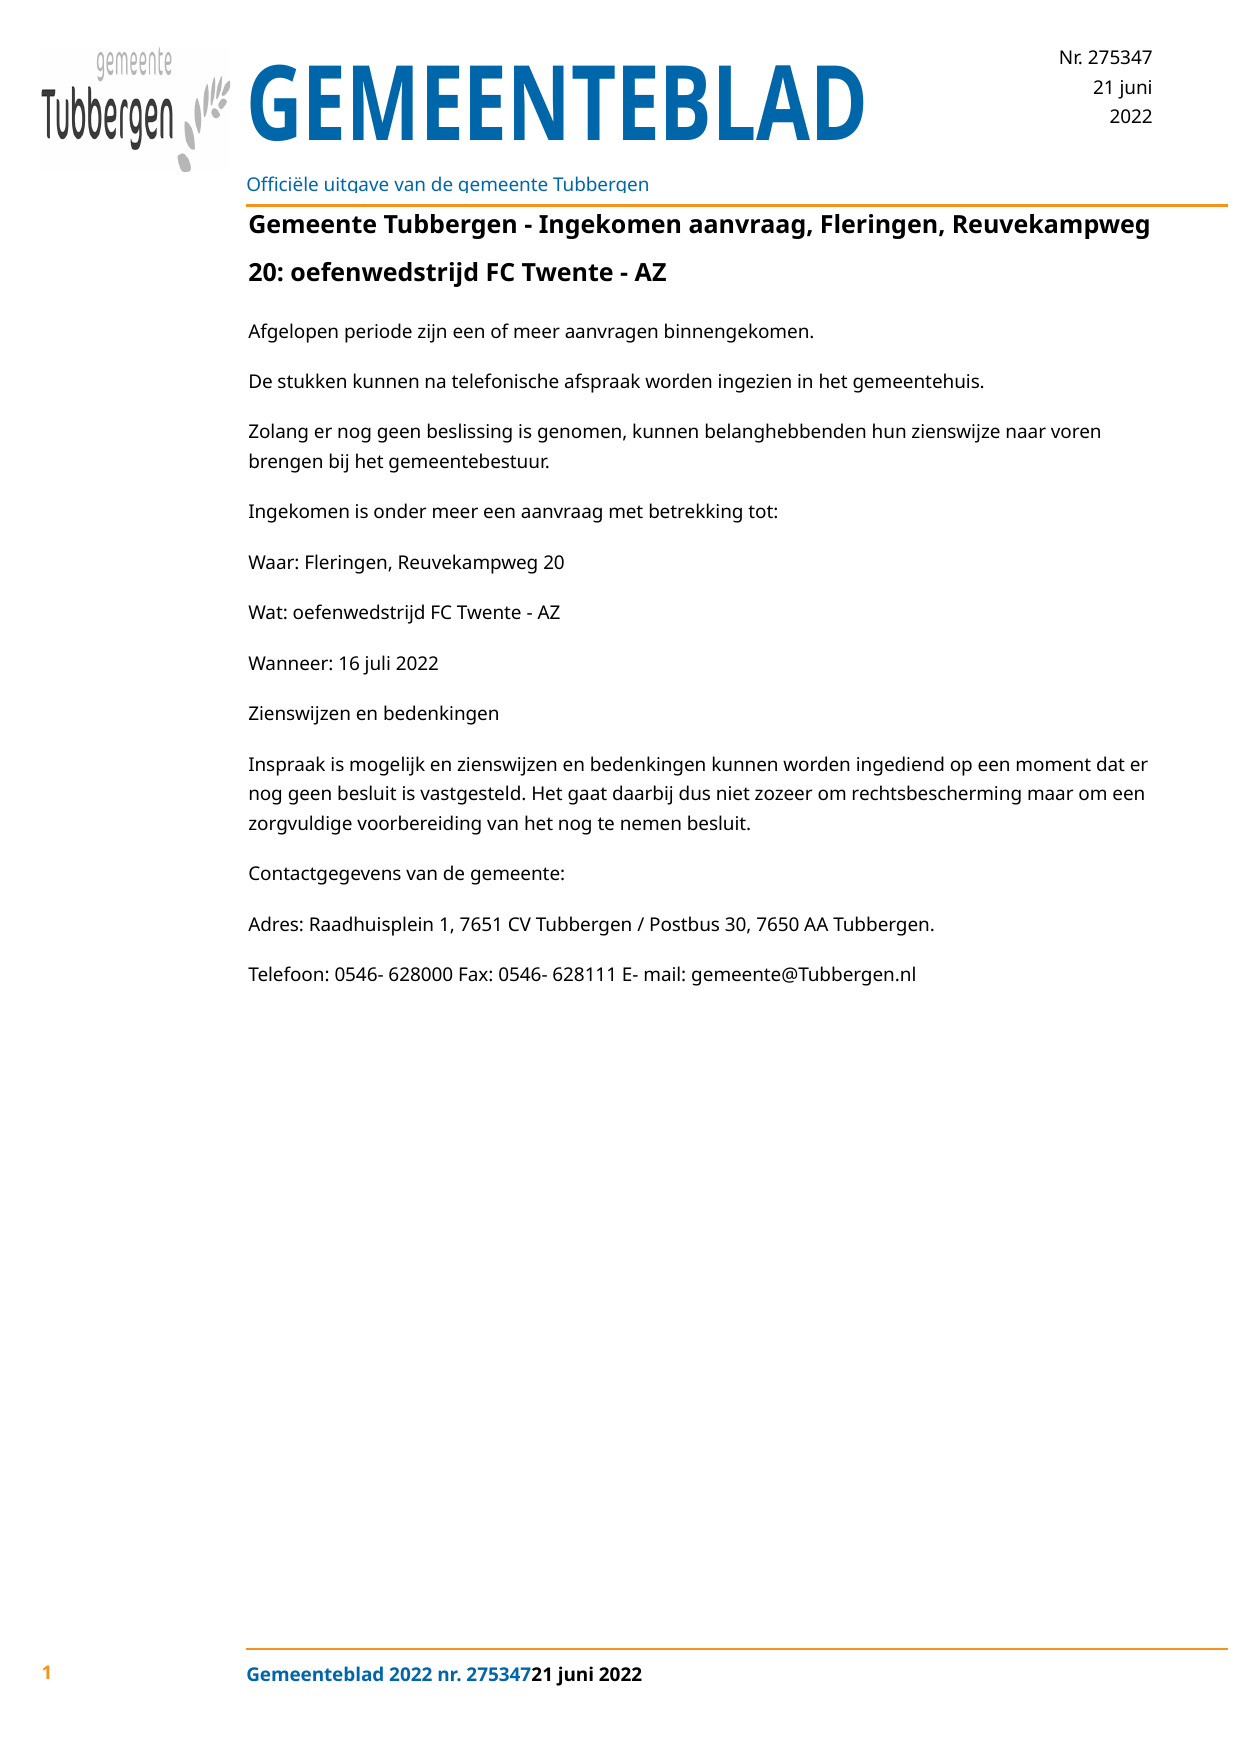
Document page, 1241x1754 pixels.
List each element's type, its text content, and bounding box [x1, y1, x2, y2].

text Gemeente Tubbergen - Ingekomen aanvraag, Fleringen, Reuvekampweg 20: oefenwedstrijd FC Twente - AZ [248, 207, 1152, 288]
text Afgelopen periode zijn een of meer aanvragen binnengekomen. [248, 318, 1152, 344]
text Waar: Fleringen, Reuvekampweg 20 [248, 549, 1152, 575]
text Wanneer: 16 juli 2022 [248, 650, 1152, 676]
text Contactgegevens van de gemeente: [248, 860, 1152, 886]
text De stukken kunnen na telefonische afspraak worden ingezien in het gemeentehuis. [248, 368, 1152, 394]
picture [41, 47, 231, 172]
text Ingekomen is onder meer een aanvraag met betrekking tot: [248, 499, 1152, 524]
text Zolang er nog geen beslissing is genomen, kunnen belanghebbenden hun zienswijze naar voren brengen bij het gemeentebestuur. [248, 419, 1152, 474]
text Telefoon: 0546- 628000 Fax: 0546- 628111 E- mail: gemeente@Tubbergen.nl [248, 961, 1152, 987]
text Wat: oefenwedstrijd FC Twente - AZ [248, 599, 1152, 625]
text Inspraak is mogelijk en zienswijzen en bedenkingen kunnen worden ingediend op een moment dat er nog geen besluit is vastgesteld. Het gaat daarbij dus niet zozeer om rechtsbescherming maar om een zorgvuldige voorbereiding van het nog te nemen besluit. [248, 751, 1152, 836]
text Zienswijzen en bedenkingen [248, 700, 1152, 726]
text Adres: Raadhuisplein 1, 7651 CV Tubbergen / Postbus 30, 7650 AA Tubbergen. [248, 911, 1152, 937]
